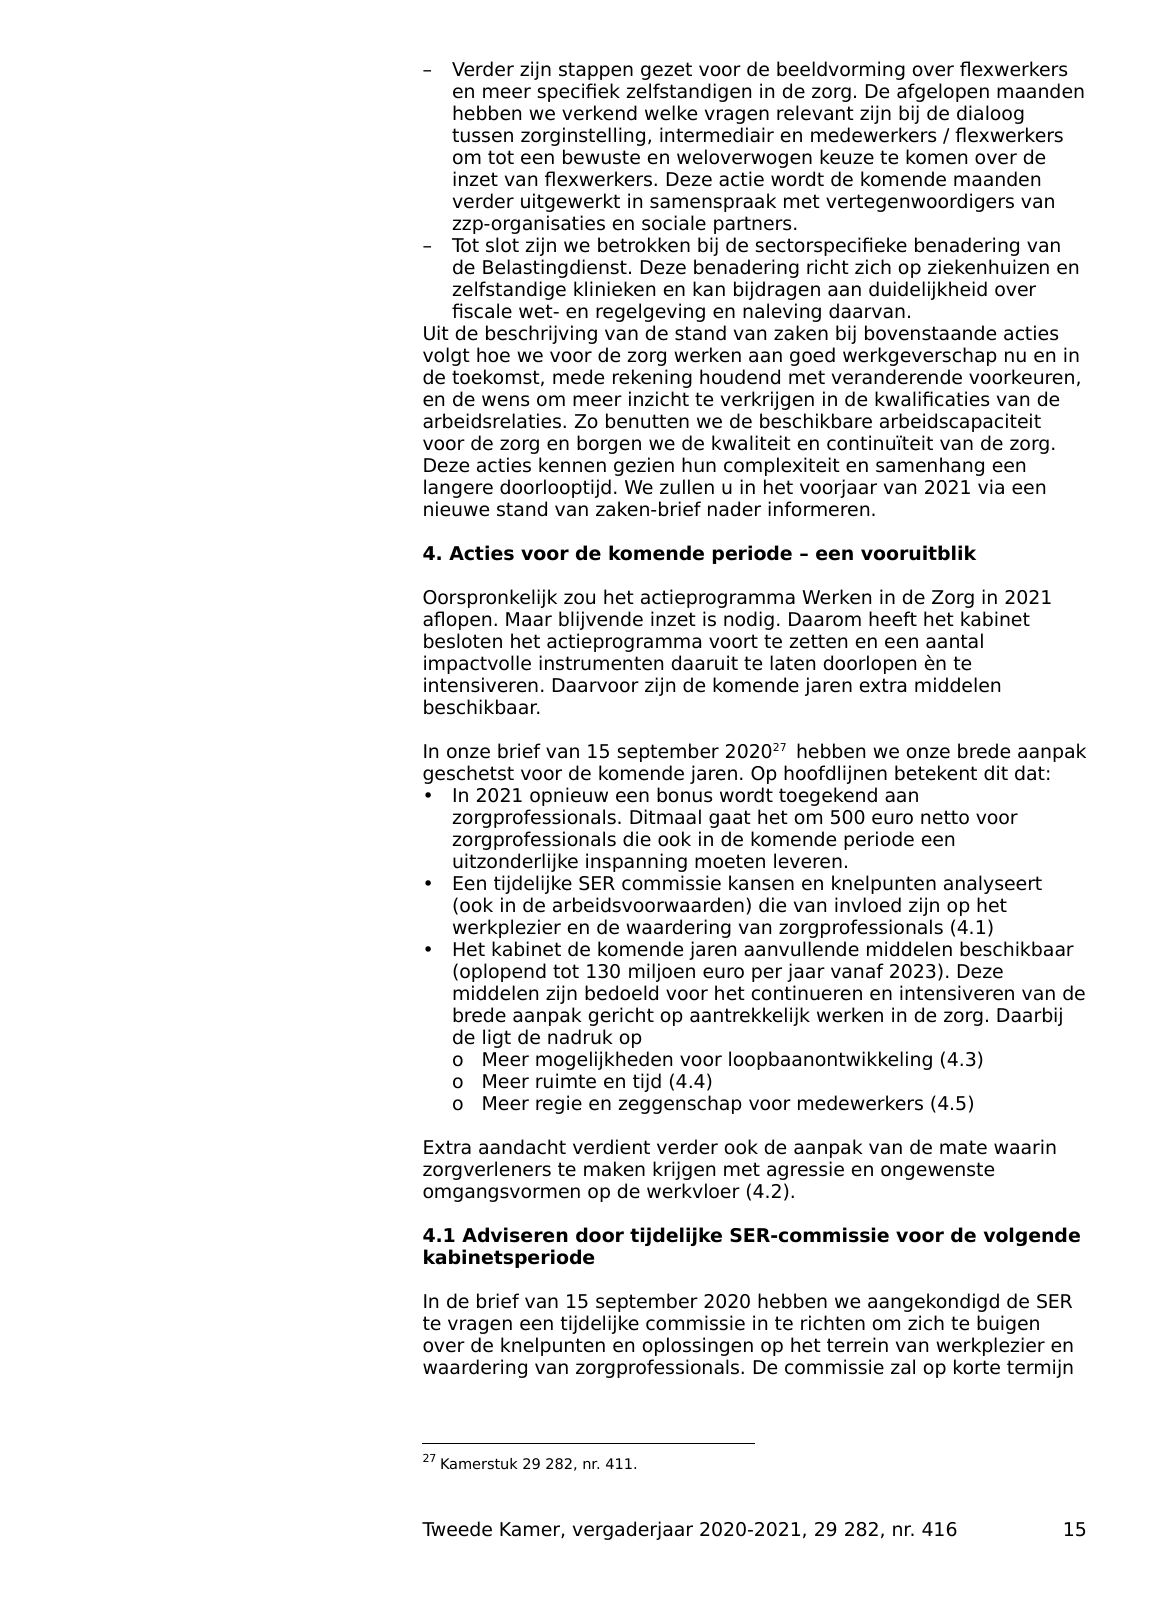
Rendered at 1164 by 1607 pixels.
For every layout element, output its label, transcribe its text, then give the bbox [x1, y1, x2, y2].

subtitle 4. Acties voor de komende periode – een vooruitblik [422, 543, 1087, 565]
text In de brief van 15 september 2020 hebben we aangekondigd de SER te vragen een tijdelijke commissie in te richten om zich te buigen over de knelpunten en oplossingen op het terrein van werkplezier en waardering van zorgprofessionals. De commissie zal op korte termijn [422, 1291, 1087, 1379]
text Uit de beschrijving van de stand van zaken bij bovenstaande acties volgt hoe we voor de zorg werken aan goed werkgeverschap nu en in de toekomst, mede rekening houdend met veranderende voorkeuren, en de wens om meer inzicht te verkrijgen in de kwalificaties van de arbeidsrelaties. Zo benutten we de beschikbare arbeidscapaciteit voor de zorg en borgen we de kwaliteit en continuïteit van de zorg. [422, 323, 1087, 455]
text In onze brief van 15 september 2020 hebben we onze brede aanpak geschetst voor de komende jaren. Op hoofdlijnen betekent dit dat: [422, 741, 1087, 785]
text o Meer mogelijkheden voor loopbaanontwikkeling (4.3) [452, 1049, 1087, 1071]
text – Tot slot zijn we betrokken bij de sectorspecifieke benadering van de Belastingdienst. Deze benadering richt zich op ziekenhuizen en zelfstandige klinieken en kan bijdragen aan duidelijkheid over fiscale wet- en regelgeving en naleving daarvan. [422, 235, 1087, 323]
subtitle 4.1 Adviseren door tijdelijke SER-commissie voor de volgende kabinetsperiode [422, 1225, 1087, 1269]
text o Meer ruimte en tijd (4.4) [452, 1071, 1087, 1093]
text o Meer regie en zeggenschap voor medewerkers (4.5) [452, 1093, 1087, 1115]
text Deze acties kennen gezien hun complexiteit en samenhang een langere doorlooptijd. We zullen u in het voorjaar van 2021 via een nieuwe stand van zaken-brief nader informeren. [422, 455, 1087, 521]
text • Het kabinet de komende jaren aanvullende middelen beschikbaar (oplopend tot 130 miljoen euro per jaar vanaf 2023). Deze middelen zijn bedoeld voor het continueren en intensiveren van de brede aanpak gericht op aantrekkelijk werken in de zorg. Daarbij de ligt de nadruk op [422, 939, 1087, 1049]
text Kamerstuk 29 282, nr. 411. [422, 1452, 1087, 1474]
text • In 2021 opnieuw een bonus wordt toegekend aan zorgprofessionals. Ditmaal gaat het om 500 euro netto voor zorgprofessionals die ook in de komende periode een uitzonderlijke inspanning moeten leveren. [422, 785, 1087, 873]
text Oorspronkelijk zou het actieprogramma Werken in de Zorg in 2021 aflopen. Maar blijvende inzet is nodig. Daarom heeft het kabinet besloten het actieprogramma voort te zetten en een aantal impactvolle instrumenten daaruit te laten doorlopen èn te intensiveren. Daarvoor zijn de komende jaren extra middelen beschikbaar. [422, 587, 1087, 719]
text • Een tijdelijke SER commissie kansen en knelpunten analyseert (ook in de arbeidsvoorwaarden) die van invloed zijn op het werkplezier en de waardering van zorgprofessionals (4.1) [422, 873, 1087, 939]
text Extra aandacht verdient verder ook de aanpak van de mate waarin zorgverleners te maken krijgen met agressie en ongewenste omgangsvormen op de werkvloer (4.2). [422, 1137, 1087, 1203]
text – Verder zijn stappen gezet voor de beeldvorming over flexwerkers en meer specifiek zelfstandigen in de zorg. De afgelopen maanden hebben we verkend welke vragen relevant zijn bij de dialoog tussen zorginstelling, intermediair en medewerkers / flexwerkers om tot een bewuste en weloverwogen keuze te komen over de inzet van flexwerkers. Deze actie wordt de komende maanden verder uitgewerkt in samenspraak met vertegenwoordigers van zzp-organisaties en sociale partners. [422, 59, 1087, 235]
